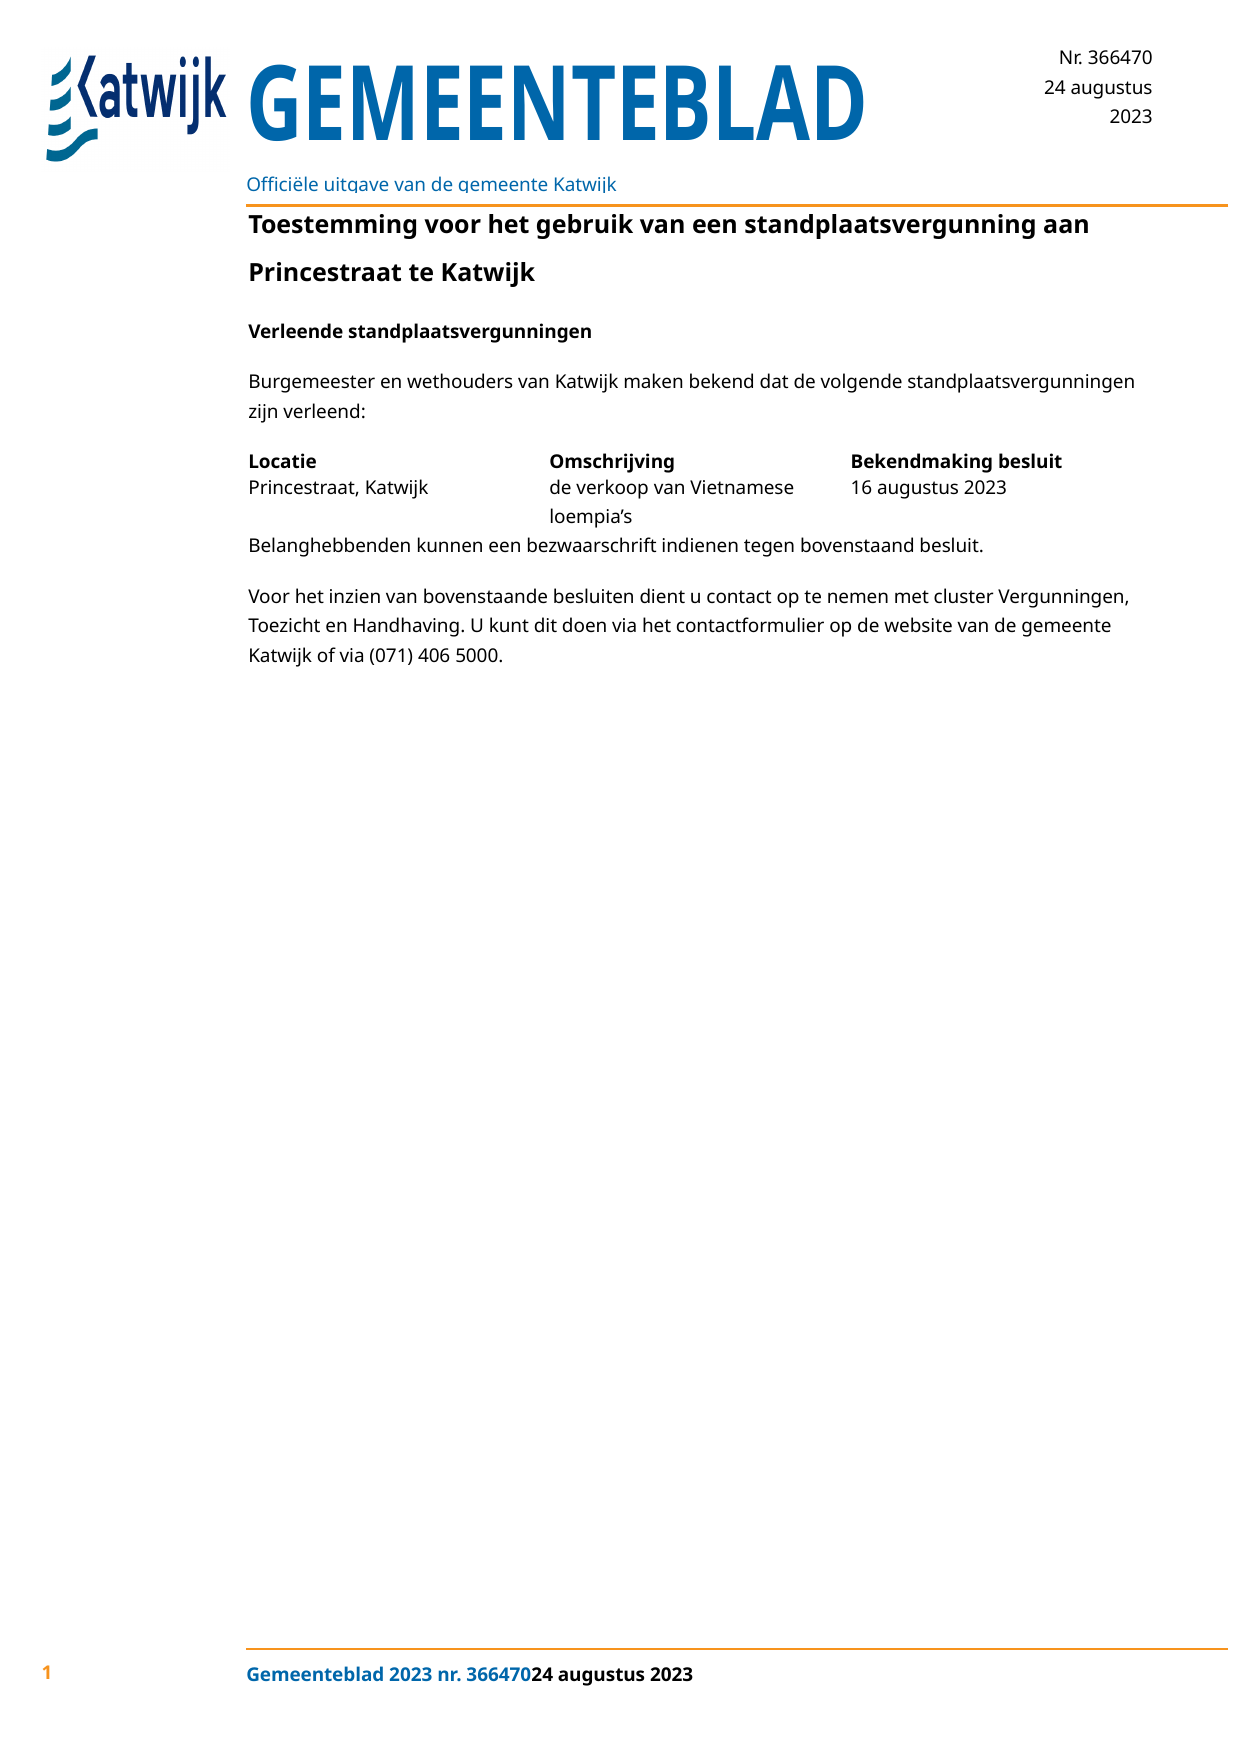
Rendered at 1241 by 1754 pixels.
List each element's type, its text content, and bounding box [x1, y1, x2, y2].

text Burgemeester en wethouders van Katwijk maken bekend dat de volgende standplaatsvergunningen zijn verleend: [248, 368, 1152, 424]
table_cell 16 augustus 2023 [850, 474, 1152, 529]
table_cell de verkoop van Vietnamese loempia’s [549, 474, 850, 529]
table_header Locatie [248, 449, 549, 474]
table_header Omschrijving [549, 449, 850, 474]
picture [41, 47, 231, 172]
text Toestemming voor het gebruik van een standplaatsvergunning aan Princestraat te Katwijk [248, 207, 1152, 288]
text Verleende standplaatsvergunningen [248, 318, 1152, 344]
table_cell Princestraat, Katwijk [248, 474, 549, 529]
text Belanghebbenden kunnen een bezwaarschrift indienen tegen bovenstaand besluit. [248, 533, 1152, 558]
table_header Bekendmaking besluit [850, 449, 1152, 474]
text Voor het inzien van bovenstaande besluiten dient u contact op te nemen met cluster Vergunningen, Toezicht en Handhaving. U kunt dit doen via het contactformulier op de website van de gemeente Katwijk of via (071) 406 5000. [248, 583, 1152, 668]
